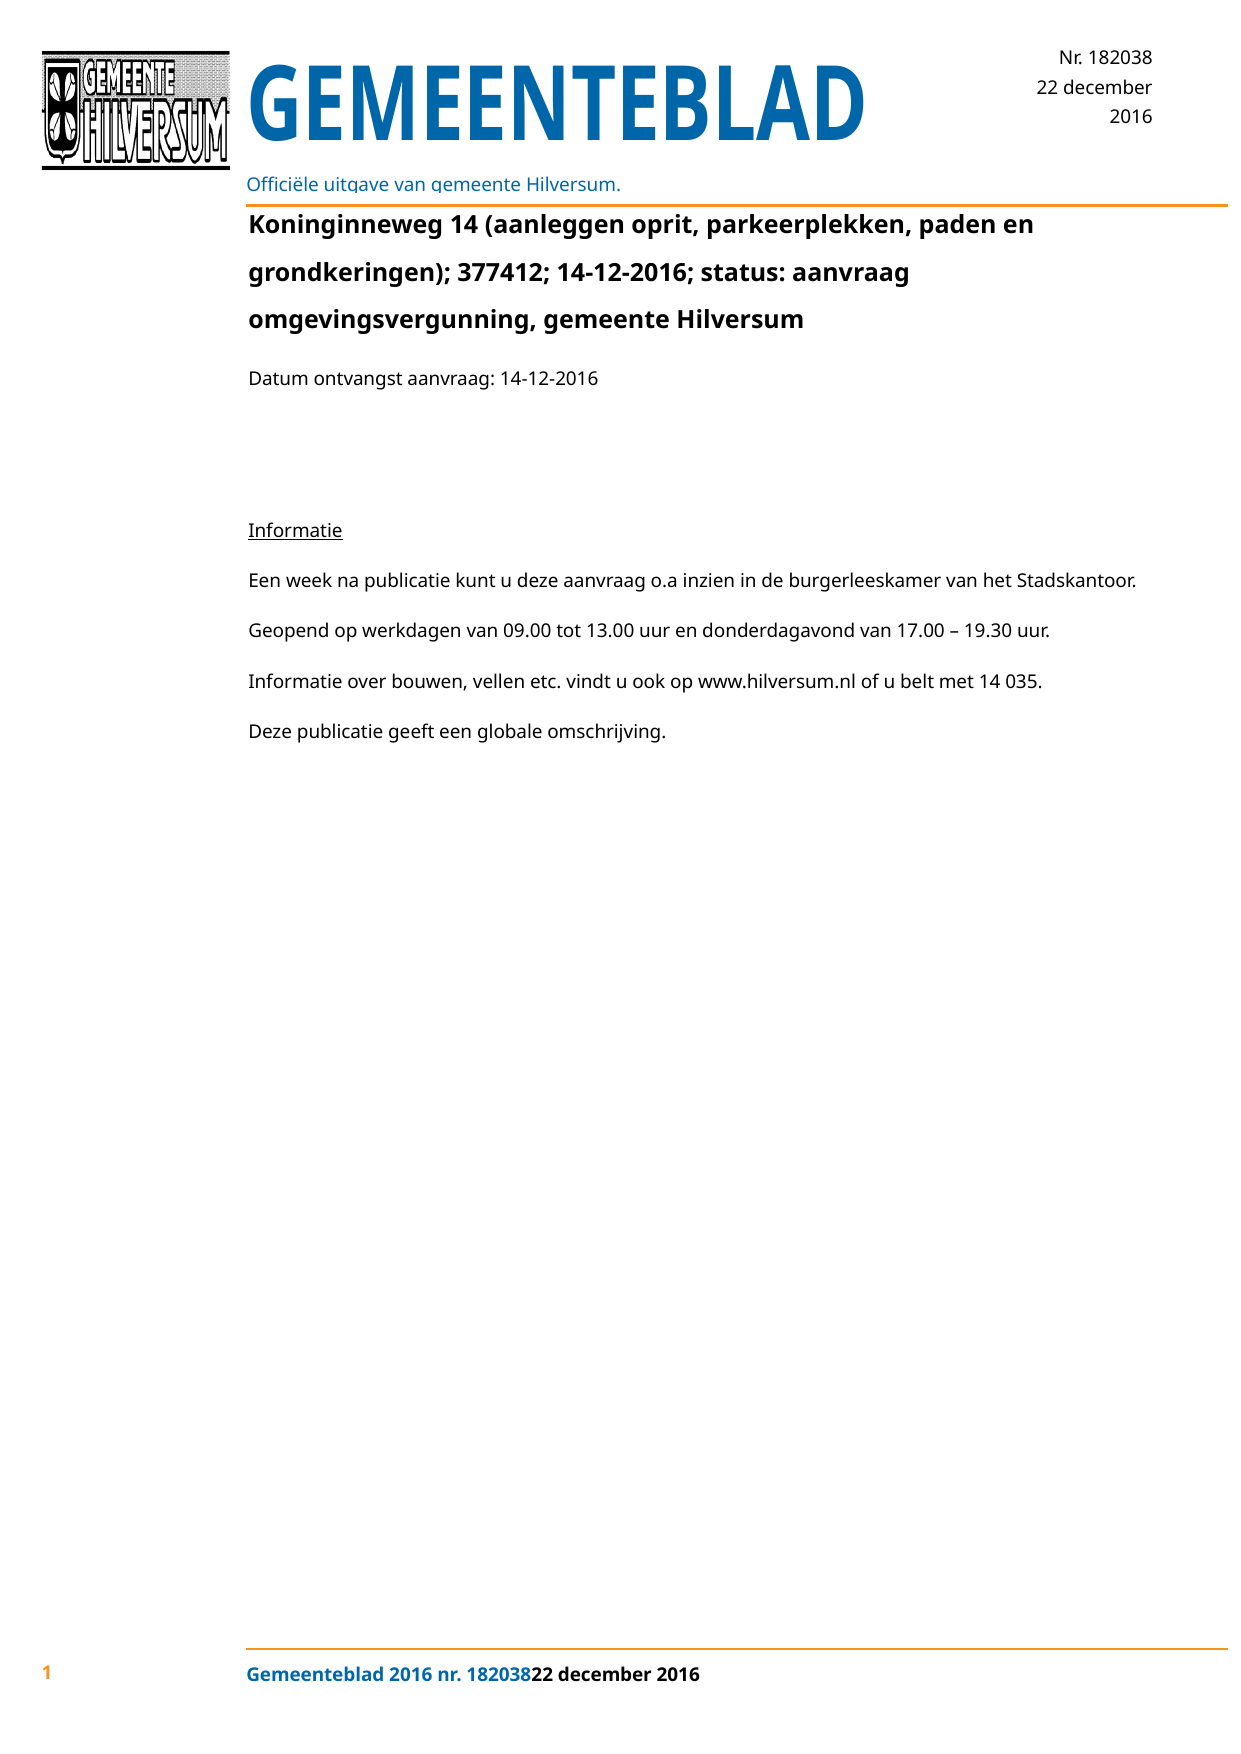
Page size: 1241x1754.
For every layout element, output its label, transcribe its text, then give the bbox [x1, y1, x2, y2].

text Datum ontvangst aanvraag: 14-12-2016 [248, 366, 1152, 391]
text Informatie over bouwen, vellen etc. vindt u ook op www.hilversum.nl of u belt met 14 035. [248, 668, 1152, 694]
text Deze publicatie geeft een globale omschrijving. [248, 718, 1152, 744]
text Koninginneweg 14 (aanleggen oprit, parkeerplekken, paden en grondkeringen); 377412; 14-12-2016; status: aanvraag omgevingsvergunning, gemeente Hilversum [248, 207, 1152, 336]
text Een week na publicatie kunt u deze aanvraag o.a inzien in de burgerleeskamer van het Stadskantoor. [248, 567, 1152, 593]
picture [41, 47, 231, 172]
text Informatie [248, 517, 1152, 542]
text Geopend op werkdagen van 09.00 tot 13.00 uur en donderdagavond van 17.00 – 19.30 uur. [248, 618, 1152, 643]
